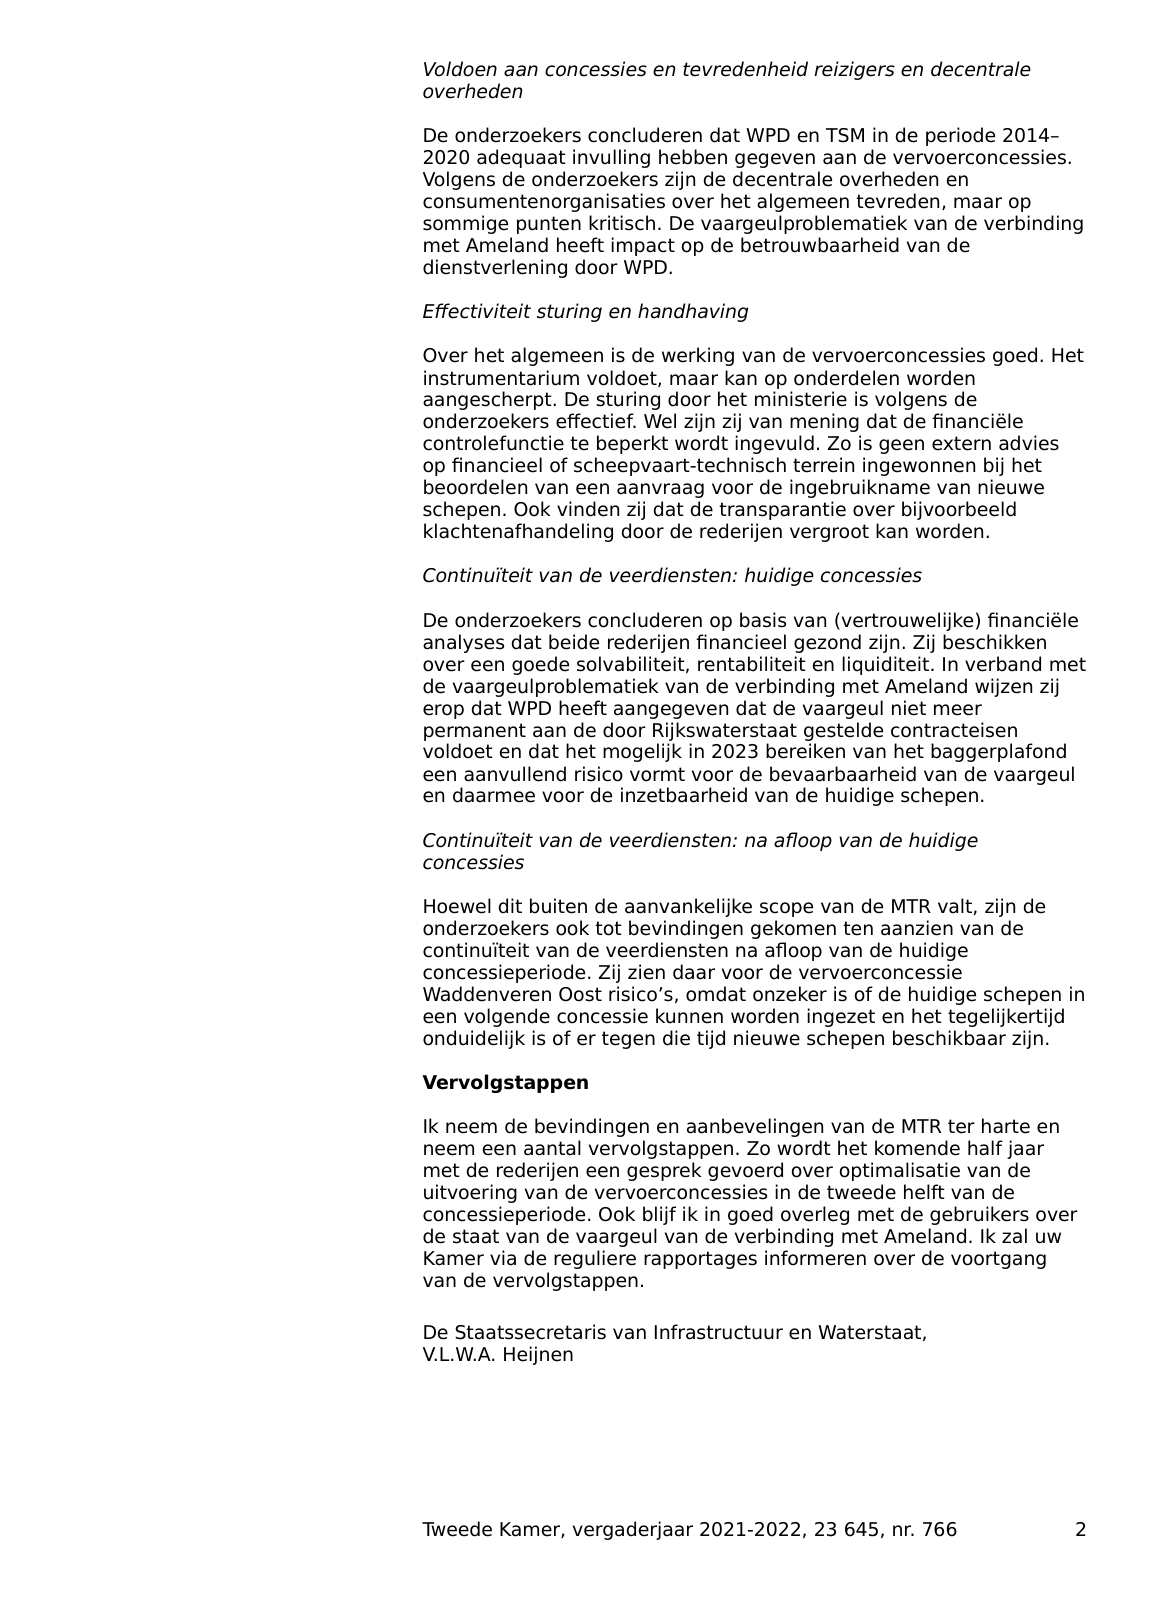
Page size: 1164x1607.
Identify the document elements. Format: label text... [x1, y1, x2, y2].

text Hoewel dit buiten de aanvankelijke scope van de MTR valt, zijn de onderzoekers ook tot bevindingen gekomen ten aanzien van de continuïteit van de veerdiensten na afloop van de huidige concessieperiode. Zij zien daar voor de vervoerconcessie Waddenveren Oost risico’s, omdat onzeker is of de huidige schepen in een volgende concessie kunnen worden ingezet en het tegelijkertijd onduidelijk is of er tegen die tijd nieuwe schepen beschikbaar zijn. [422, 896, 1087, 1049]
subtitle Effectiviteit sturing en handhaving [422, 301, 1087, 323]
text De onderzoekers concluderen op basis van (vertrouwelijke) financiële analyses dat beide rederijen financieel gezond zijn. Zij beschikken over een goede solvabiliteit, rentabiliteit en liquiditeit. In verband met de vaargeulproblematiek van de verbinding met Ameland wijzen zij erop dat WPD heeft aangegeven dat de vaargeul niet meer permanent aan de door Rijkswaterstaat gestelde contracteisen voldoet en dat het mogelijk in 2023 bereiken van het baggerplafond een aanvullend risico vormt voor de bevaarbaarheid van de vaargeul en daarmee voor de inzetbaarheid van de huidige schepen. [422, 609, 1087, 807]
text De Staatssecretaris van Infrastructuur en Waterstaat, V.L.W.A. Heijnen [422, 1322, 1087, 1366]
subtitle Vervolgstappen [422, 1072, 1087, 1094]
subtitle Voldoen aan concessies en tevredenheid reizigers en decentrale overheden [422, 59, 1087, 103]
text De onderzoekers concluderen dat WPD en TSM in de periode 2014–2020 adequaat invulling hebben gegeven aan de vervoerconcessies. Volgens de onderzoekers zijn de decentrale overheden en consumentenorganisaties over het algemeen tevreden, maar op sommige punten kritisch. De vaargeulproblematiek van de verbinding met Ameland heeft impact op de betrouwbaarheid van de dienstverlening door WPD. [422, 125, 1087, 279]
subtitle Continuïteit van de veerdiensten: na afloop van de huidige concessies [422, 829, 1087, 873]
text Ik neem de bevindingen en aanbevelingen van de MTR ter harte en neem een aantal vervolgstappen. Zo wordt het komende half jaar met de rederijen een gesprek gevoerd over optimalisatie van de uitvoering van de vervoerconcessies in de tweede helft van de concessieperiode. Ook blijf ik in goed overleg met de gebruikers over de staat van de vaargeul van de verbinding met Ameland. Ik zal uw Kamer via de reguliere rapportages informeren over de voortgang van de vervolgstappen. [422, 1116, 1087, 1292]
subtitle Continuïteit van de veerdiensten: huidige concessies [422, 565, 1087, 587]
text Over het algemeen is de werking van de vervoerconcessies goed. Het instrumentarium voldoet, maar kan op onderdelen worden aangescherpt. De sturing door het ministerie is volgens de onderzoekers effectief. Wel zijn zij van mening dat de financiële controlefunctie te beperkt wordt ingevuld. Zo is geen extern advies op financieel of scheepvaart-technisch terrein ingewonnen bij het beoordelen van een aanvraag voor de ingebruikname van nieuwe schepen. Ook vinden zij dat de transparantie over bijvoorbeeld klachtenafhandeling door de rederijen vergroot kan worden. [422, 345, 1087, 543]
